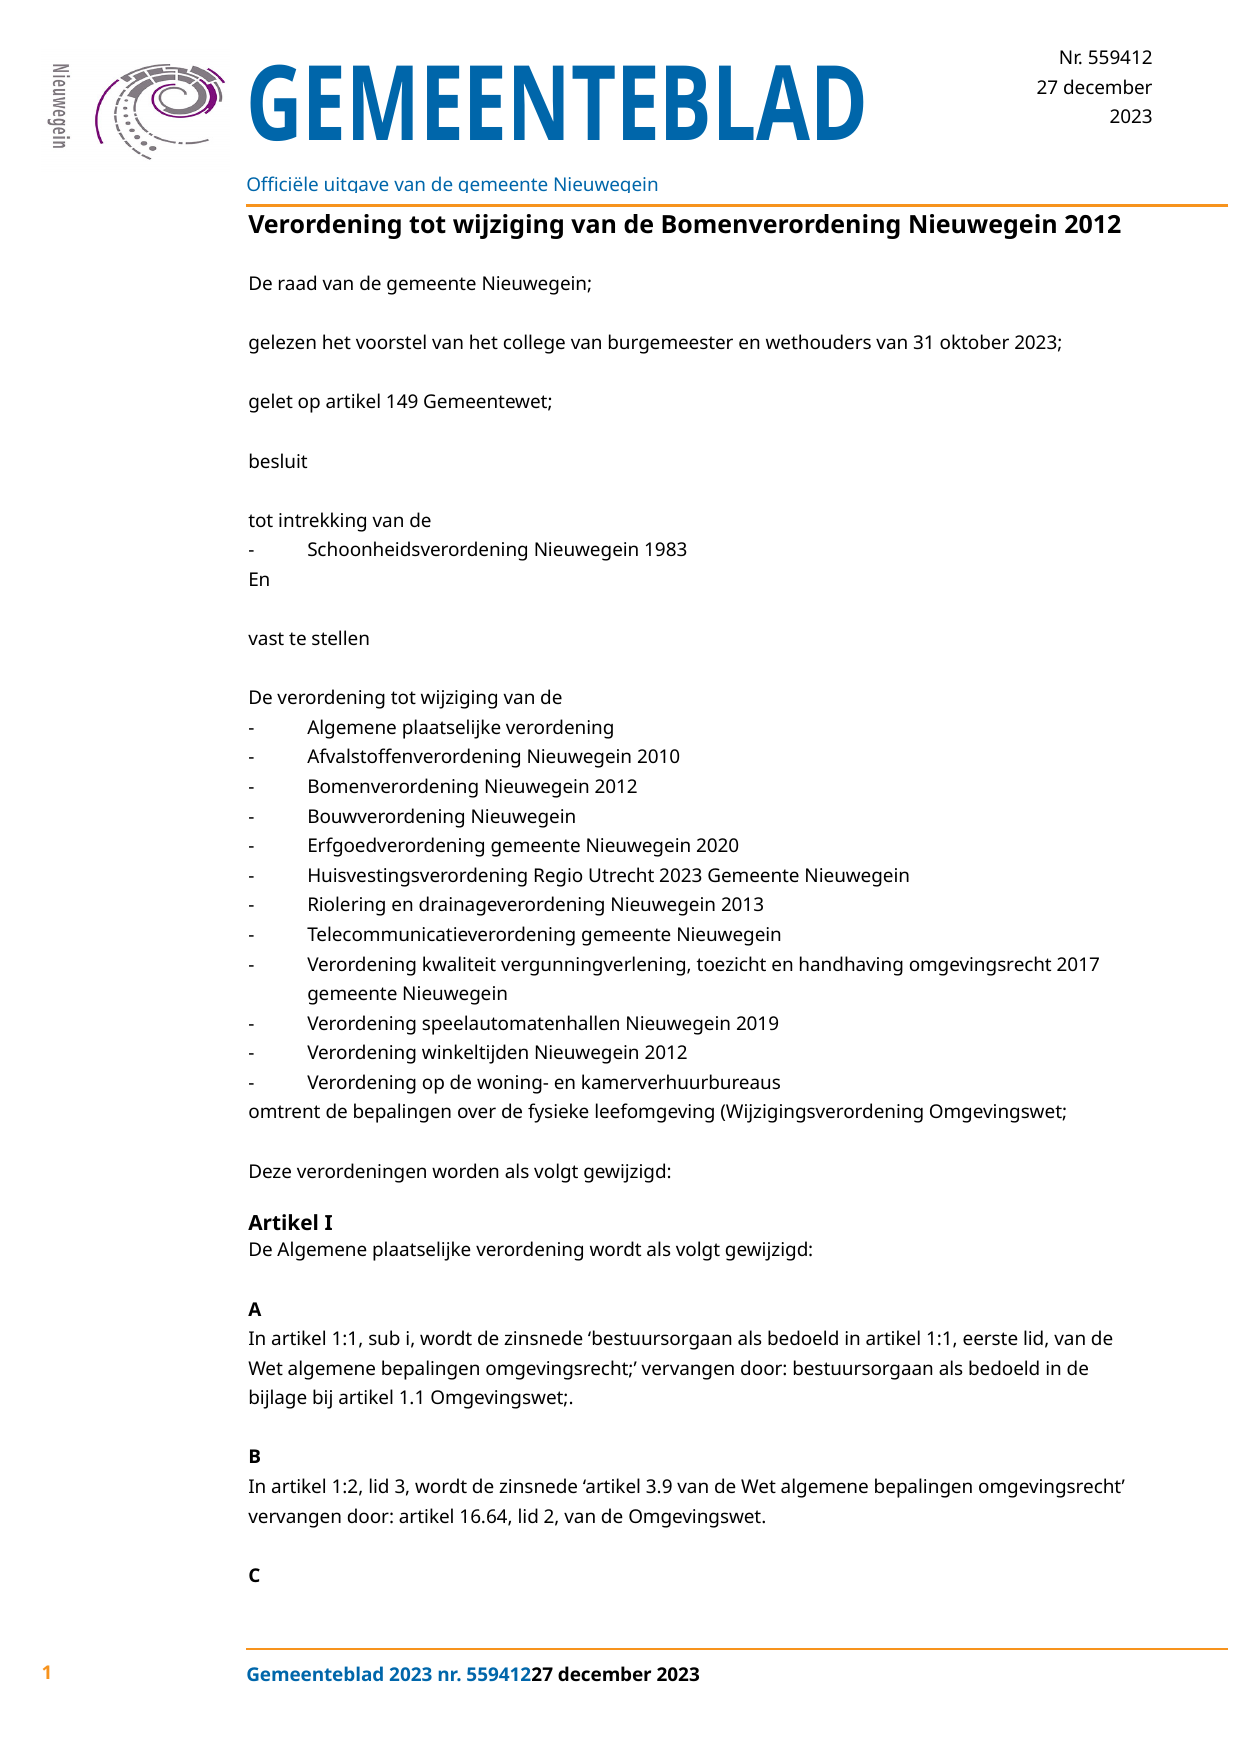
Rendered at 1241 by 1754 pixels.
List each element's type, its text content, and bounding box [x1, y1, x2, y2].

picture [41, 47, 231, 172]
text A [248, 1296, 1152, 1322]
list Huisvestingsverordening Regio Utrecht 2023 Gemeente Nieuwegein [248, 862, 1152, 888]
text Verordening tot wijziging van de Bomenverordening Nieuwegein 2012 [248, 207, 1152, 241]
text Artikel I [248, 1208, 1152, 1237]
list Verordening winkeltijden Nieuwegein 2012 [248, 1039, 1152, 1065]
list Bomenverordening Nieuwegein 2012 [248, 773, 1152, 799]
text In artikel 1:2, lid 3, wordt de zinsnede ‘artikel 3.9 van de Wet algemene bepalingen omgevingsrecht’ vervangen door: artikel 16.64, lid 2, van de Omgevingswet. [248, 1473, 1152, 1529]
list Verordening op de woning- en kamerverhuurbureaus [248, 1069, 1152, 1095]
text B [248, 1444, 1152, 1469]
list Erfgoedverordening gemeente Nieuwegein 2020 [248, 832, 1152, 858]
list Verordening speelautomatenhallen Nieuwegein 2019 [248, 1010, 1152, 1036]
text gelet op artikel 149 Gemeentewet; [248, 389, 1152, 414]
text tot intrekking van de [248, 507, 1152, 533]
text vast te stellen [248, 625, 1152, 651]
text De Algemene plaatselijke verordening wordt als volgt gewijzigd: [248, 1237, 1152, 1262]
list Algemene plaatselijke verordening [248, 714, 1152, 740]
list Afvalstoffenverordening Nieuwegein 2010 [248, 744, 1152, 769]
text omtrent de bepalingen over de fysieke leefomgeving (Wijzigingsverordening Omgevingswet; [248, 1099, 1152, 1124]
text De raad van de gemeente Nieuwegein; [248, 270, 1152, 296]
list Telecommunicatieverordening gemeente Nieuwegein [248, 921, 1152, 947]
list Bouwverordening Nieuwegein [248, 803, 1152, 828]
list Verordening kwaliteit vergunningverlening, toezicht en handhaving omgevingsrecht 2017 gemeente Nieuwegein [248, 951, 1152, 1006]
text C [248, 1562, 1152, 1588]
text In artikel 1:1, sub i, wordt de zinsnede ‘bestuursorgaan als bedoeld in artikel 1:1, eerste lid, van de Wet algemene bepalingen omgevingsrecht;’ vervangen door: bestuursorgaan als bedoeld in de bijlage bij artikel 1.1 Omgevingswet;. [248, 1325, 1152, 1410]
text En [248, 566, 1152, 592]
text gelezen het voorstel van het college van burgemeester en wethouders van 31 oktober 2023; [248, 329, 1152, 355]
list Riolering en drainageverordening Nieuwegein 2013 [248, 892, 1152, 917]
text De verordening tot wijziging van de [248, 684, 1152, 710]
text besluit [248, 448, 1152, 473]
list Schoonheidsverordening Nieuwegein 1983 [248, 537, 1152, 562]
text Deze verordeningen worden als volgt gewijzigd: [248, 1158, 1152, 1183]
